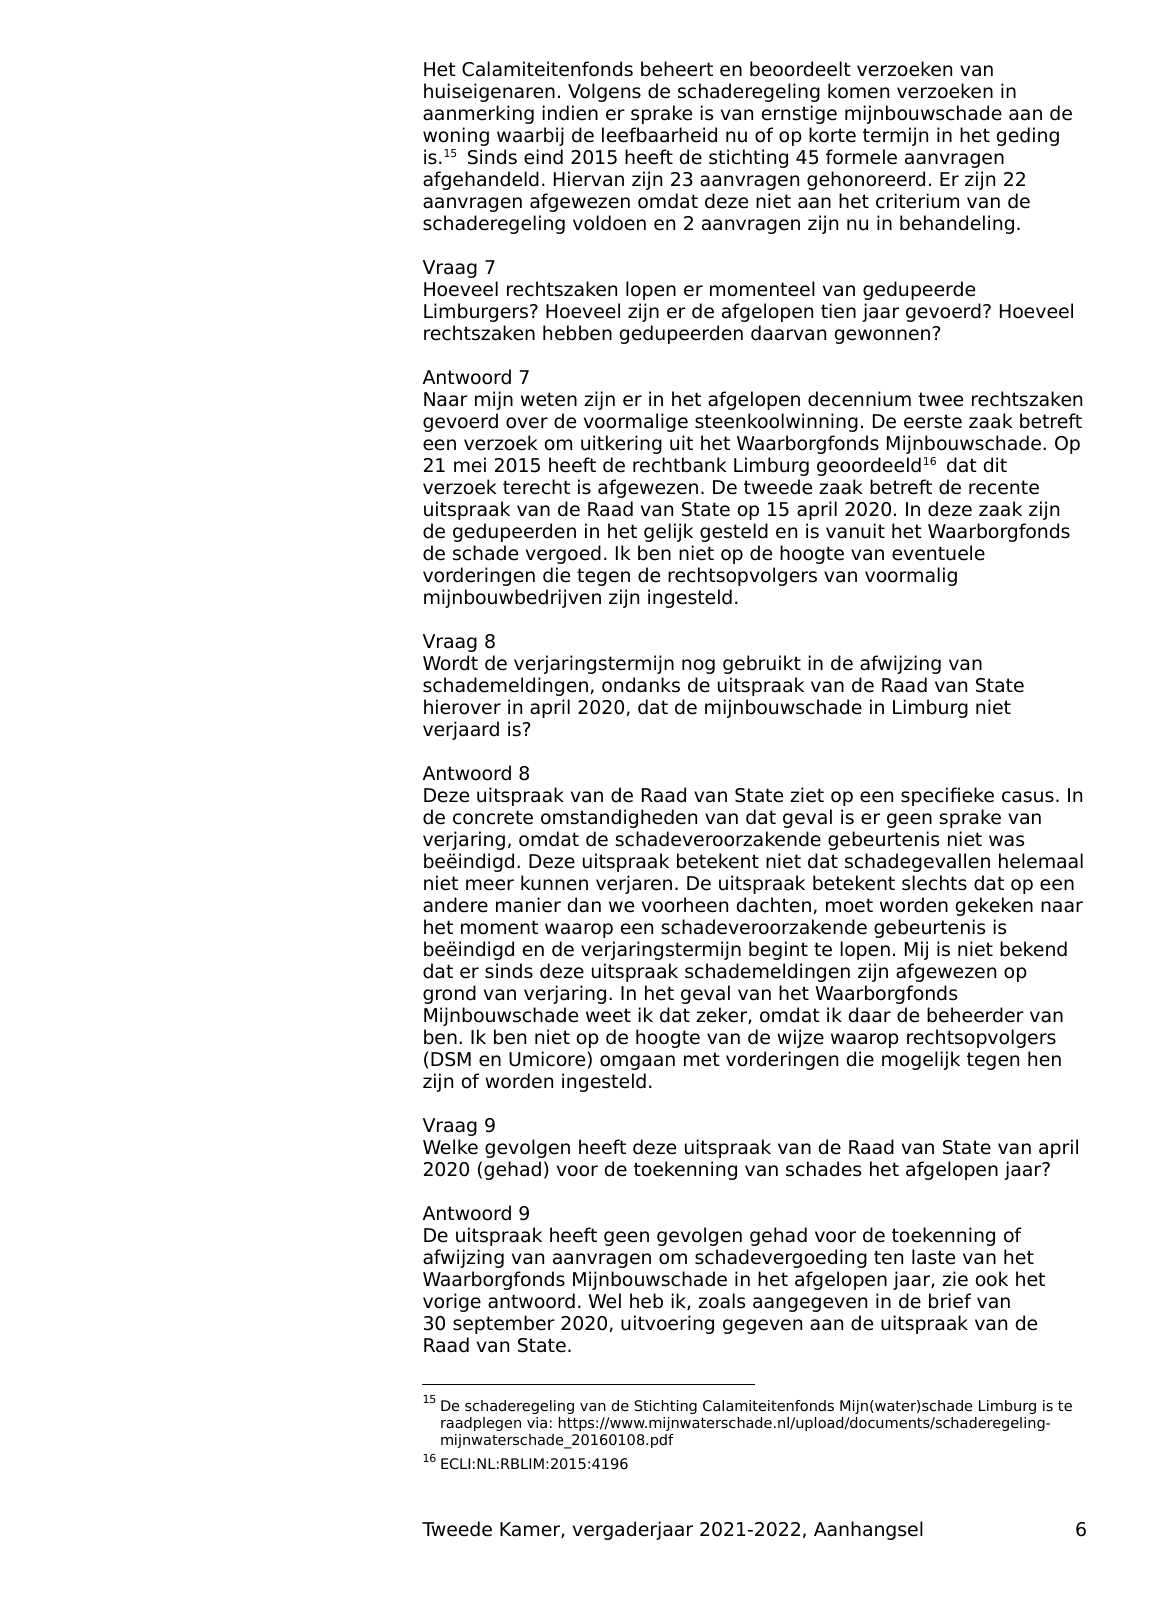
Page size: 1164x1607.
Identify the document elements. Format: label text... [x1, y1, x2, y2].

text ECLI:NL:RBLIM:2015:4196 [422, 1452, 1087, 1474]
text Naar mijn weten zijn er in het afgelopen decennium twee rechtszaken gevoerd over de voormalige steenkoolwinning. De eerste zaak betreft een verzoek om uitkering uit het Waarborgfonds Mijnbouwschade. Op 21 mei 2015 heeft de rechtbank Limburg geoordeeld dat dit verzoek terecht is afgewezen. De tweede zaak betreft de recente uitspraak van de Raad van State op 15 april 2020. In deze zaak zijn de gedupeerden in het gelijk gesteld en is vanuit het Waarborgfonds de schade vergoed. Ik ben niet op de hoogte van eventuele vorderingen die tegen de rechtsopvolgers van voormalig mijnbouwbedrijven zijn ingesteld. [422, 389, 1087, 609]
text Het Calamiteitenfonds beheert en beoordeelt verzoeken van huiseigenaren. Volgens de schaderegeling komen verzoeken in aanmerking indien er sprake is van ernstige mijnbouwschade aan de woning waarbij de leefbaarheid nu of op korte termijn in het geding is. Sinds eind 2015 heeft de stichting 45 formele aanvragen afgehandeld. Hiervan zijn 23 aanvragen gehonoreerd. Er zijn 22 aanvragen afgewezen omdat deze niet aan het criterium van de schaderegeling voldoen en 2 aanvragen zijn nu in behandeling. [422, 59, 1087, 235]
text Deze uitspraak van de Raad van State ziet op een specifieke casus. In de concrete omstandigheden van dat geval is er geen sprake van verjaring, omdat de schadeveroorzakende gebeurtenis niet was beëindigd. Deze uitspraak betekent niet dat schadegevallen helemaal niet meer kunnen verjaren. De uitspraak betekent slechts dat op een andere manier dan we voorheen dachten, moet worden gekeken naar het moment waarop een schadeveroorzakende gebeurtenis is beëindigd en de verjaringstermijn begint te lopen. Mij is niet bekend dat er sinds deze uitspraak schademeldingen zijn afgewezen op grond van verjaring. In het geval van het Waarborgfonds Mijnbouwschade weet ik dat zeker, omdat ik daar de beheerder van ben. Ik ben niet op de hoogte van de wijze waarop rechtsopvolgers (DSM en Umicore) omgaan met vorderingen die mogelijk tegen hen zijn of worden ingesteld. [422, 785, 1087, 1093]
text De uitspraak heeft geen gevolgen gehad voor de toekenning of afwijzing van aanvragen om schadevergoeding ten laste van het Waarborgfonds Mijnbouwschade in het afgelopen jaar, zie ook het vorige antwoord. Wel heb ik, zoals aangegeven in de brief van 30 september 2020, uitvoering gegeven aan de uitspraak van de Raad van State. [422, 1225, 1087, 1357]
text Antwoord 9 [422, 1203, 1087, 1225]
text Welke gevolgen heeft deze uitspraak van de Raad van State van april 2020 (gehad) voor de toekenning van schades het afgelopen jaar? [422, 1137, 1087, 1181]
text Vraag 8 [422, 631, 1087, 653]
text Antwoord 8 [422, 763, 1087, 785]
text Hoeveel rechtszaken lopen er momenteel van gedupeerde Limburgers? Hoeveel zijn er de afgelopen tien jaar gevoerd? Hoeveel rechtszaken hebben gedupeerden daarvan gewonnen? [422, 279, 1087, 345]
text Antwoord 7 [422, 367, 1087, 389]
text Vraag 7 [422, 257, 1087, 279]
text De schaderegeling van de Stichting Calamiteitenfonds Mijn(water)schade Limburg is te raadplegen via: https://www.mijnwaterschade.nl/upload/documents/schaderegeling-mijnwaterschade_20160108.pdf [422, 1393, 1087, 1449]
text Vraag 9 [422, 1115, 1087, 1137]
text Wordt de verjaringstermijn nog gebruikt in de afwijzing van schademeldingen, ondanks de uitspraak van de Raad van State hierover in april 2020, dat de mijnbouwschade in Limburg niet verjaard is? [422, 653, 1087, 741]
